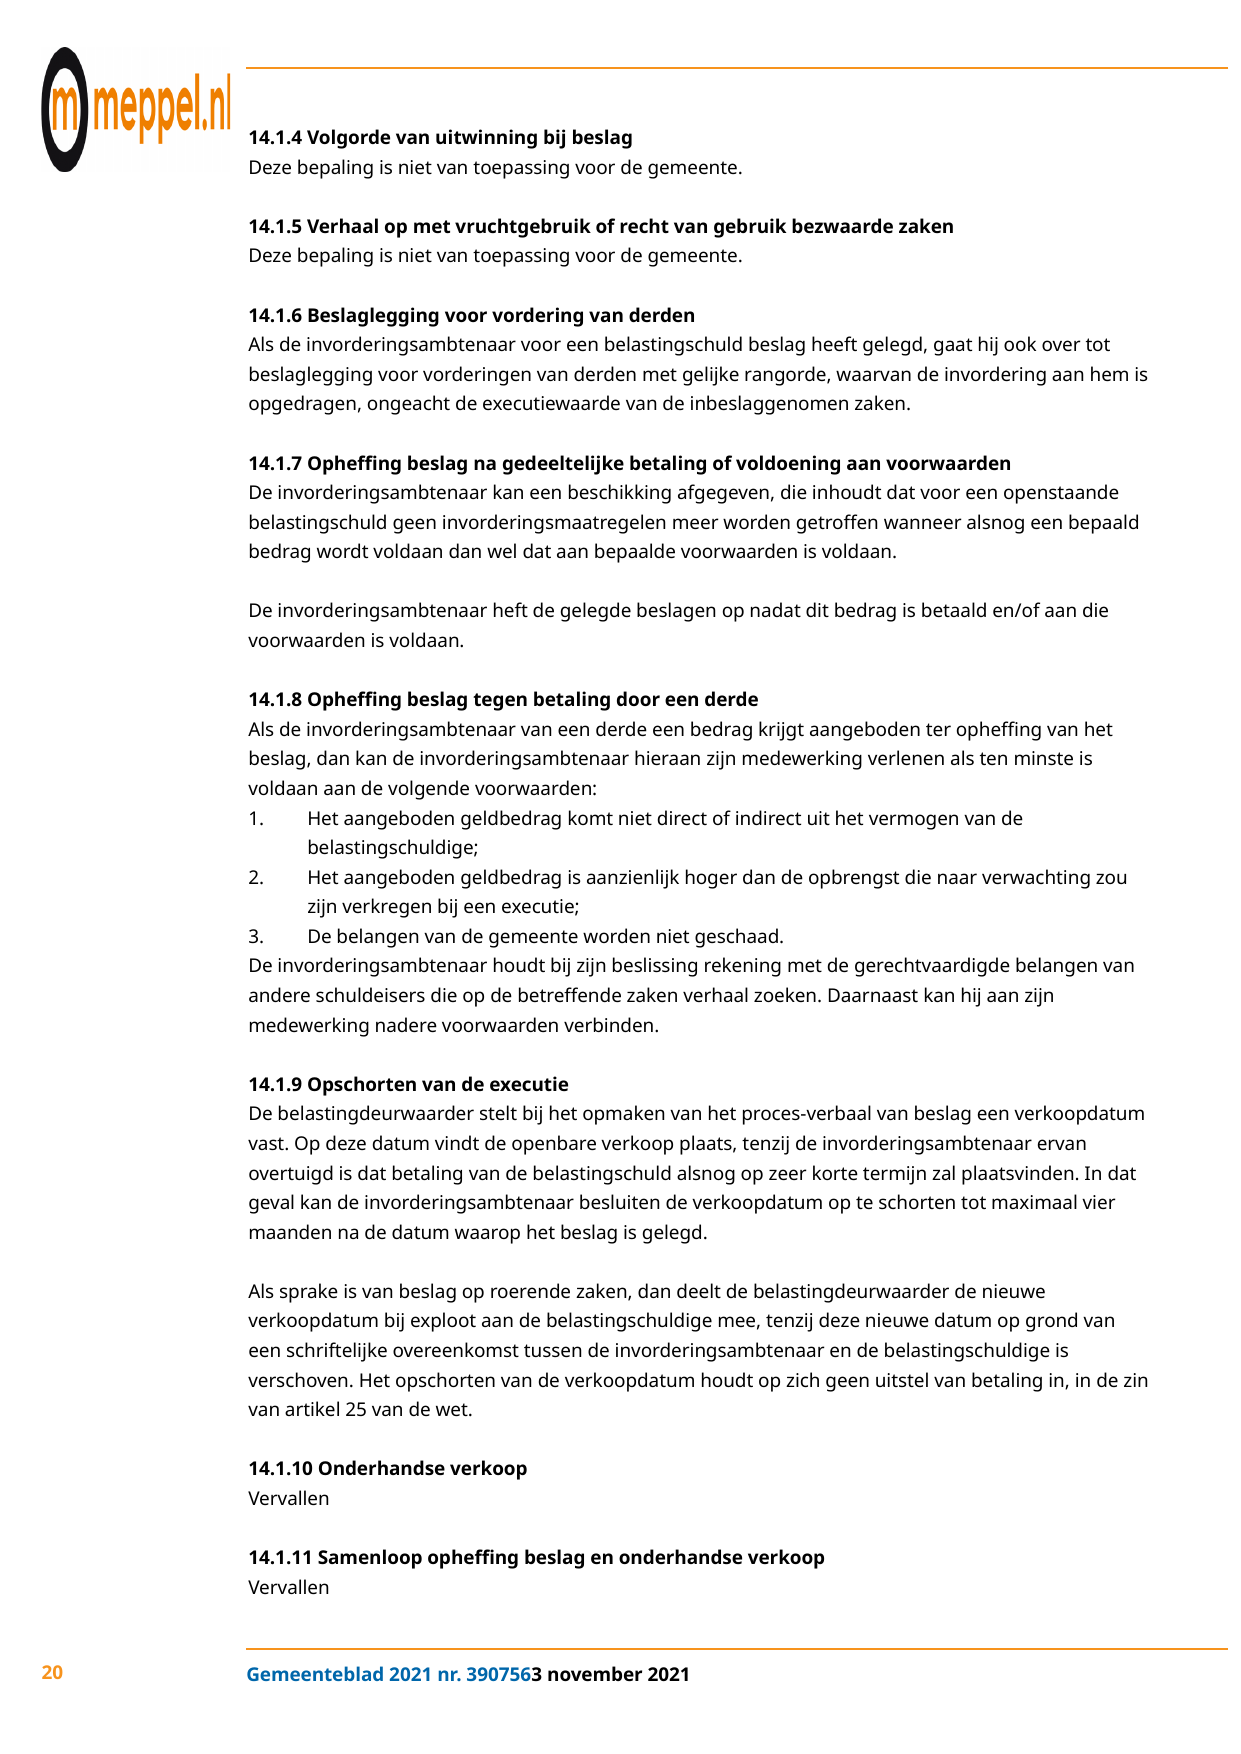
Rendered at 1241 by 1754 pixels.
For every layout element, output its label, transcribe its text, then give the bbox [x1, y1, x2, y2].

text Vervallen [248, 1574, 1152, 1600]
text Als de invorderingsambtenaar voor een belastingschuld beslag heeft gelegd, gaat hij ook over tot beslaglegging voor vorderingen van derden met gelijke rangorde, waarvan de invordering aan hem is opgedragen, ongeacht de executiewaarde van de inbeslaggenomen zaken. [248, 331, 1152, 416]
text 14.1.9 Opschorten van de executie [248, 1071, 1152, 1097]
text Als sprake is van beslag op roerende zaken, dan deelt de belastingdeurwaarder de nieuwe verkoopdatum bij exploot aan de belastingschuldige mee, tenzij deze nieuwe datum op grond van een schriftelijke overeenkomst tussen de invorderingsambtenaar en de belastingschuldige is verschoven. Het opschorten van de verkoopdatum houdt op zich geen uitstel van betaling in, in de zin van artikel 25 van de wet. [248, 1278, 1152, 1422]
text 14.1.8 Opheffing beslag tegen betaling door een derde [248, 686, 1152, 712]
text Als de invorderingsambtenaar van een derde een bedrag krijgt aangeboden ter opheffing van het beslag, dan kan de invorderingsambtenaar hieraan zijn medewerking verlenen als ten minste is voldaan aan de volgende voorwaarden: [248, 716, 1152, 801]
text De invorderingsambtenaar heft de gelegde beslagen op nadat dit bedrag is betaald en/of aan die voorwaarden is voldaan. [248, 598, 1152, 653]
text 14.1.5 Verhaal op met vruchtgebruik of recht van gebruik bezwaarde zaken [248, 213, 1152, 239]
text 14.1.6 Beslaglegging voor vordering van derden [248, 302, 1152, 328]
text 14.1.11 Samenloop opheffing beslag en onderhandse verkoop [248, 1544, 1152, 1570]
text 14.1.10 Onderhandse verkoop [248, 1456, 1152, 1481]
text Deze bepaling is niet van toepassing voor de gemeente. [248, 154, 1152, 180]
text 14.1.4 Volgorde van uitwinning bij beslag [248, 124, 1152, 150]
text Deze bepaling is niet van toepassing voor de gemeente. [248, 243, 1152, 268]
text 14.1.7 Opheffing beslag na gedeeltelijke betaling of voldoening aan voorwaarden [248, 450, 1152, 476]
text De invorderingsambtenaar houdt bij zijn beslissing rekening met de gerechtvaardigde belangen van andere schuldeisers die op de betreffende zaken verhaal zoeken. Daarnaast kan hij aan zijn medewerking nadere voorwaarden verbinden. [248, 953, 1152, 1038]
text De invorderingsambtenaar kan een beschikking afgegeven, die inhoudt dat voor een openstaande belastingschuld geen invorderingsmaatregelen meer worden getroffen wanneer alsnog een bepaald bedrag wordt voldaan dan wel dat aan bepaalde voorwaarden is voldaan. [248, 479, 1152, 564]
list Het aangeboden geldbedrag komt niet direct of indirect uit het vermogen van de belastingschuldige; [248, 805, 1152, 860]
picture [41, 47, 231, 172]
text De belastingdeurwaarder stelt bij het opmaken van het proces-verbaal van beslag een verkoopdatum vast. Op deze datum vindt de openbare verkoop plaats, tenzij de invorderingsambtenaar ervan overtuigd is dat betaling van de belastingschuld alsnog op zeer korte termijn zal plaatsvinden. In dat geval kan de invorderingsambtenaar besluiten de verkoopdatum op te schorten tot maximaal vier maanden na de datum waarop het beslag is gelegd. [248, 1101, 1152, 1245]
list Het aangeboden geldbedrag is aanzienlijk hoger dan de opbrengst die naar verwachting zou zijn verkregen bij een executie; [248, 864, 1152, 919]
list De belangen van de gemeente worden niet geschaad. [248, 923, 1152, 949]
text Vervallen [248, 1485, 1152, 1511]
